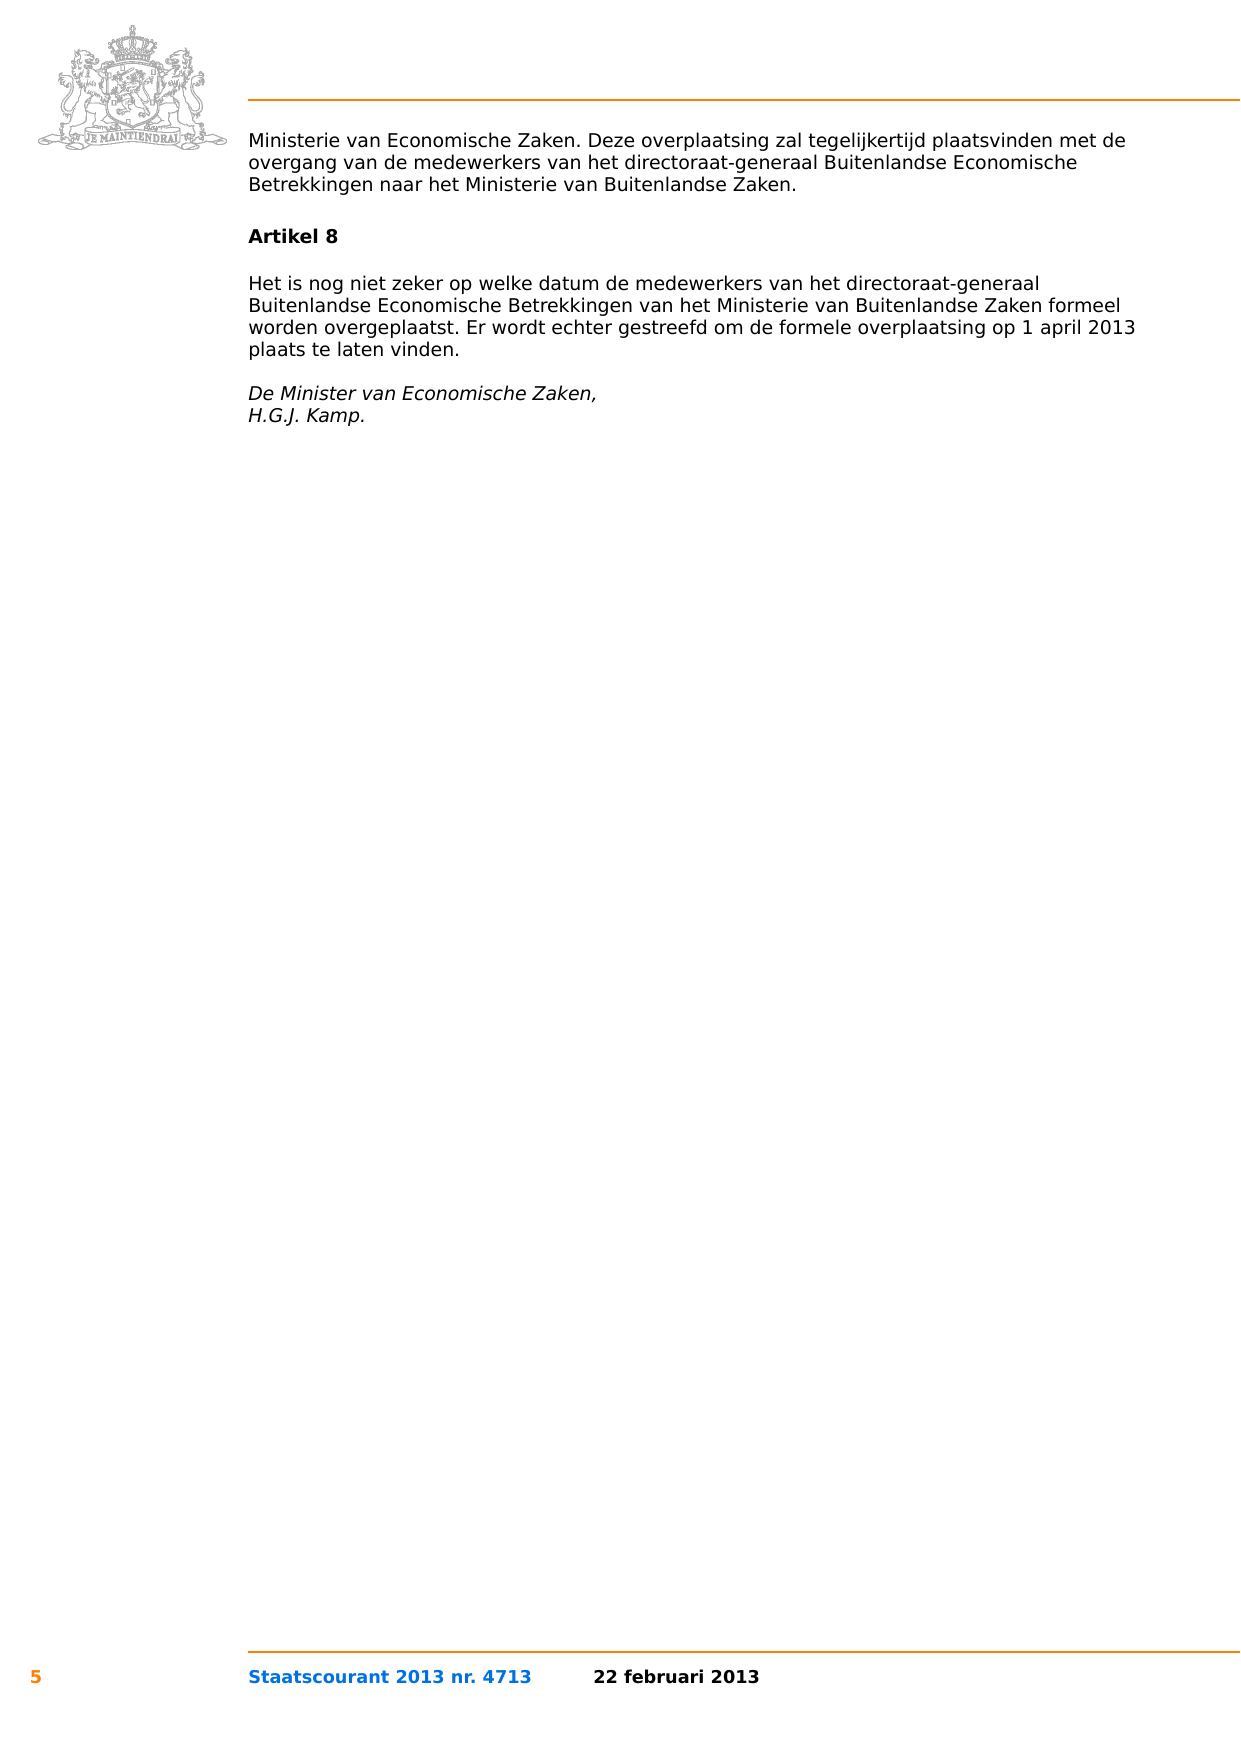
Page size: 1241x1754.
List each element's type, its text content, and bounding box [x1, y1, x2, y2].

picture [38, 25, 227, 150]
text Ministerie van Economische Zaken. Deze overplaatsing zal tegelijkertijd plaatsvinden met de overgang van de medewerkers van het directoraat-generaal Buitenlandse Economische Betrekkingen naar het Ministerie van Buitenlandse Zaken. [248, 130, 1163, 196]
text Het is nog niet zeker op welke datum de medewerkers van het directoraat-generaal Buitenlandse Economische Betrekkingen van het Ministerie van Buitenlandse Zaken formeel worden overgeplaatst. Er wordt echter gestreefd om de formele overplaatsing op 1 april 2013 plaats te laten vinden. [248, 273, 1163, 361]
subtitle Artikel 8 [248, 226, 1163, 248]
text De Minister van Economische Zaken, H.G.J. Kamp. [248, 383, 1163, 427]
